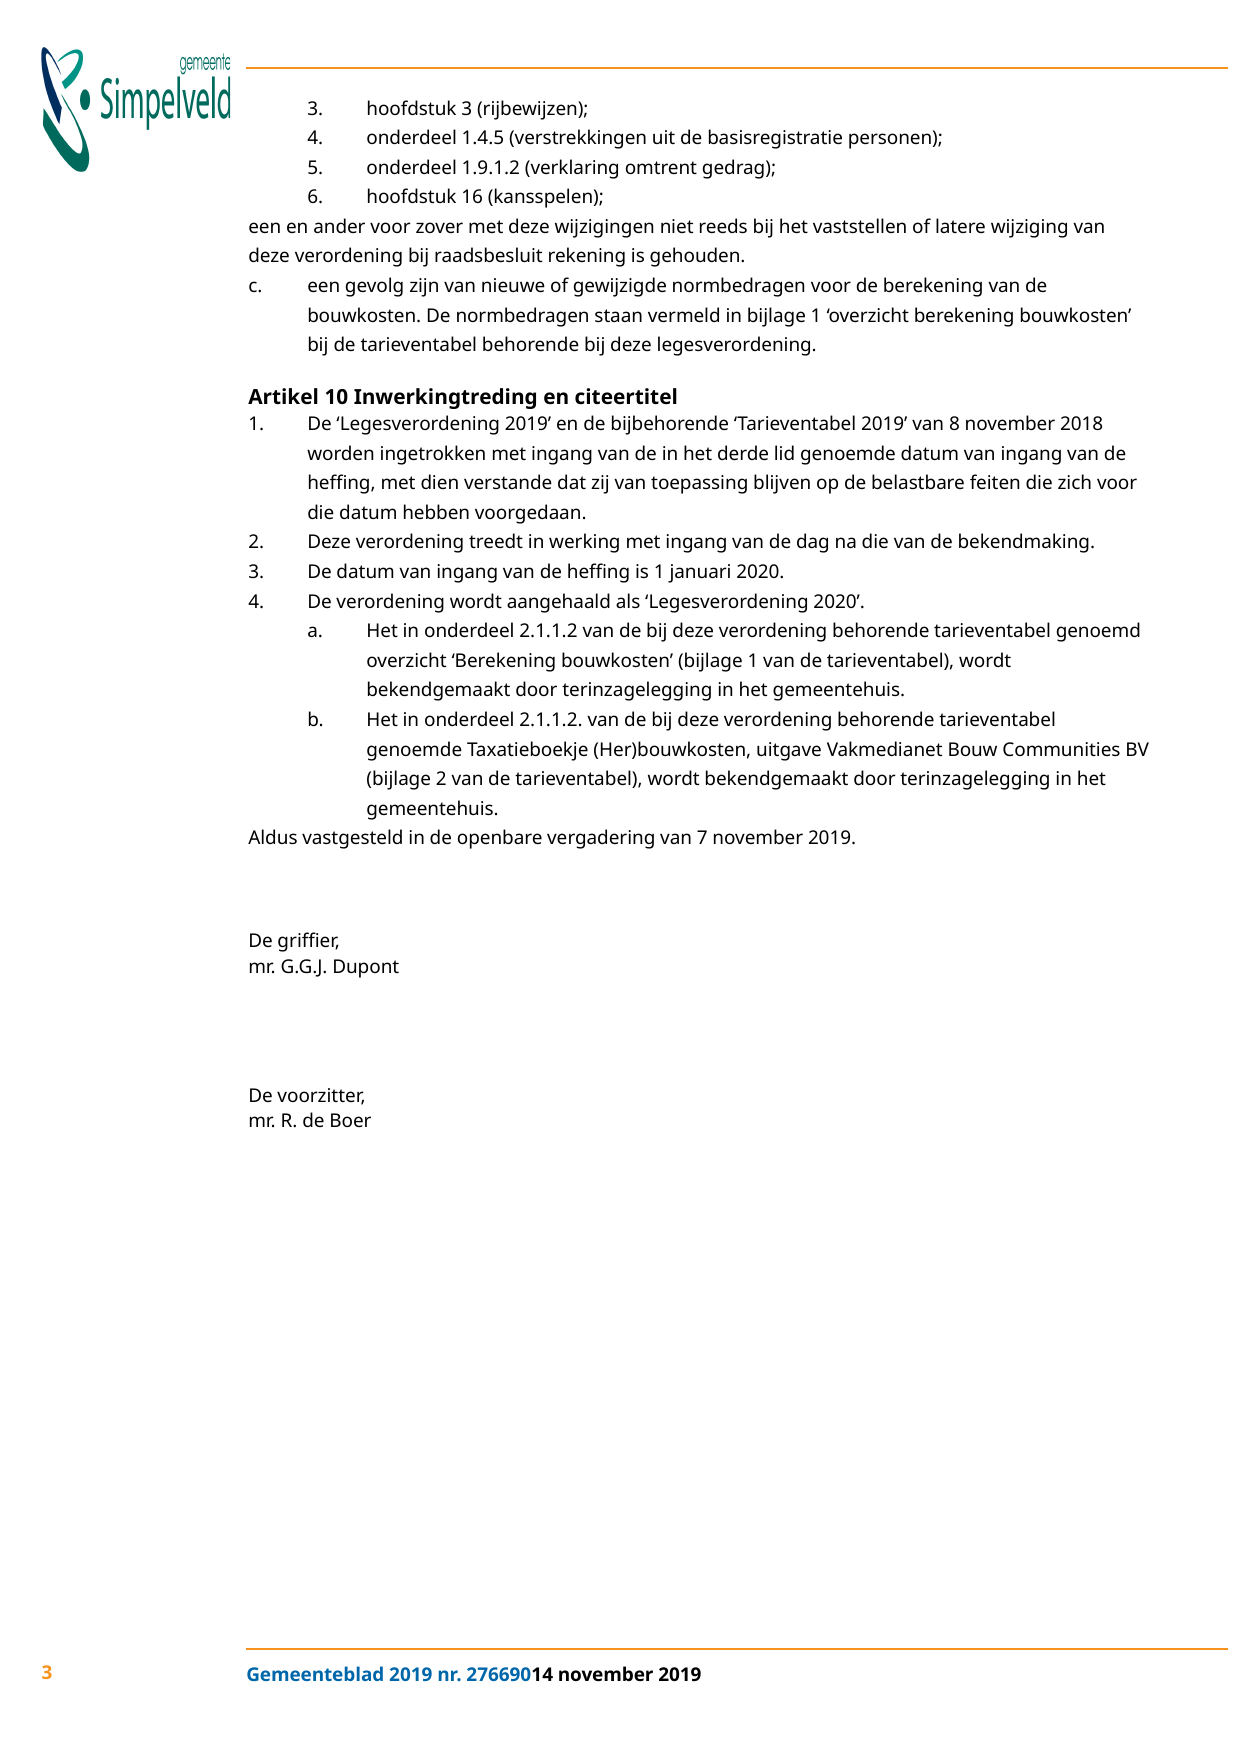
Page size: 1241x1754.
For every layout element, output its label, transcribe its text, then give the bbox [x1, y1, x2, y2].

text De voorzitter, [248, 1082, 1152, 1107]
text mr. G.G.J. Dupont [248, 953, 1152, 979]
text een en ander voor zover met deze wijzigingen niet reeds bij het vaststellen of latere wijziging van deze verordening bij raadsbesluit rekening is gehouden. [248, 213, 1152, 268]
list hoofdstuk 16 (kansspelen); [307, 183, 1152, 209]
list De verordening wordt aangehaald als ‘Legesverordening 2020’. [248, 588, 1152, 613]
text mr. R. de Boer [248, 1107, 1152, 1133]
list Het in onderdeel 2.1.1.2 van de bij deze verordening behorende tarieventabel genoemd overzicht ‘Berekening bouwkosten’ (bijlage 1 van de tarieventabel), wordt bekendgemaakt door terinzagelegging in het gemeentehuis. [307, 617, 1152, 702]
list een gevolg zijn van nieuwe of gewijzigde normbedragen voor de berekening van de bouwkosten. De normbedragen staan vermeld in bijlage 1 ‘overzicht berekening bouwkosten’ bij de tarieventabel behorende bij deze legesverordening. [248, 272, 1152, 357]
text Artikel 10 Inwerkingtreding en citeertitel [248, 382, 1152, 410]
picture [41, 47, 231, 172]
list De ‘Legesverordening 2019’ en de bijbehorende ‘Tarieventabel 2019’ van 8 november 2018 worden ingetrokken met ingang van de in het derde lid genoemde datum van ingang van de heffing, met dien verstande dat zij van toepassing blijven op de belastbare feiten die zich voor die datum hebben voorgedaan. [248, 410, 1152, 525]
list onderdeel 1.4.5 (verstrekkingen uit de basisregistratie personen); [307, 124, 1152, 150]
text De griffier, [248, 927, 1152, 953]
text Aldus vastgesteld in de openbare vergadering van 7 november 2019. [248, 824, 1152, 850]
list Deze verordening treedt in werking met ingang van de dag na die van de bekendmaking. [248, 529, 1152, 554]
list De datum van ingang van de heffing is 1 januari 2020. [248, 558, 1152, 584]
list hoofdstuk 3 (rijbewijzen); [307, 95, 1152, 121]
list Het in onderdeel 2.1.1.2. van de bij deze verordening behorende tarieventabel genoemde Taxatieboekje (Her)bouwkosten, uitgave Vakmedianet Bouw Communities BV (bijlage 2 van de tarieventabel), wordt bekendgemaakt door terinzagelegging in het gemeentehuis. [307, 706, 1152, 821]
list onderdeel 1.9.1.2 (verklaring omtrent gedrag); [307, 154, 1152, 180]
